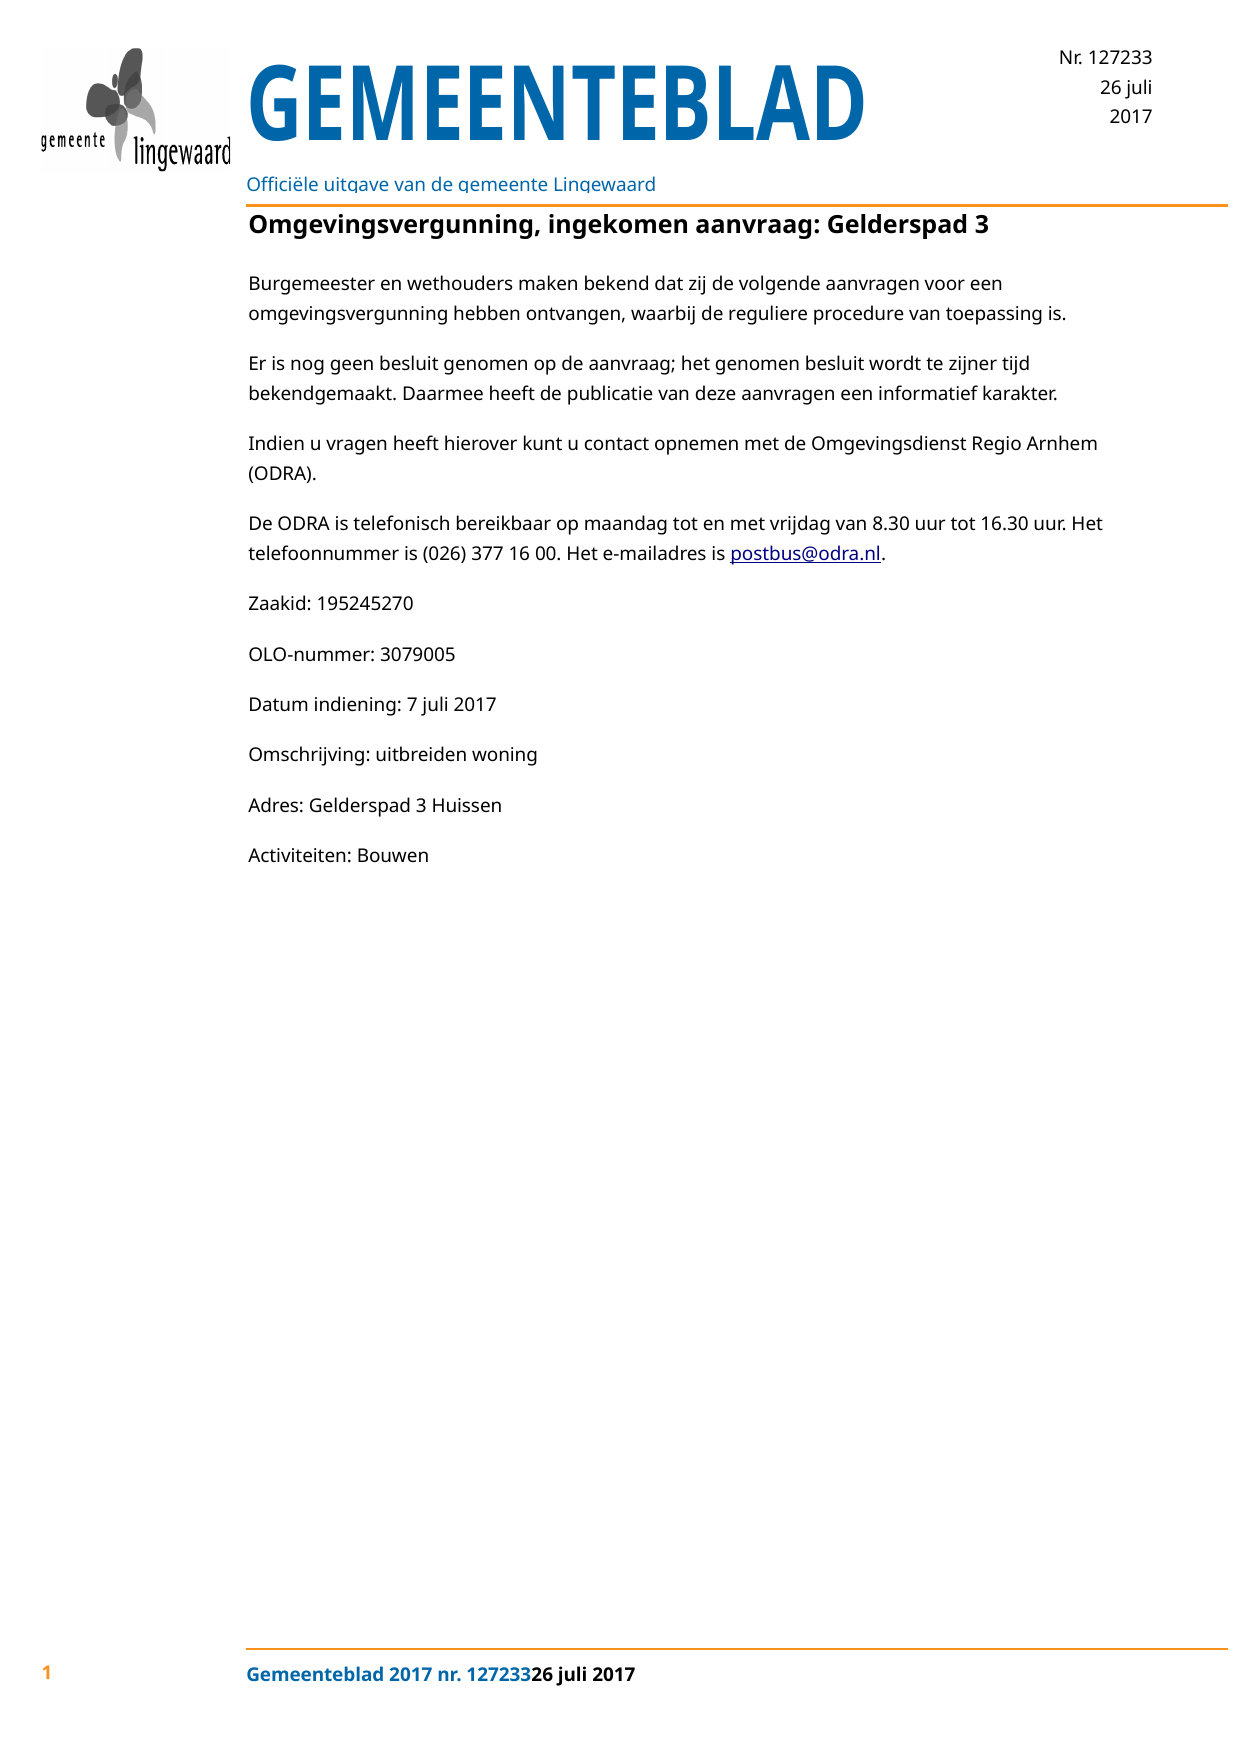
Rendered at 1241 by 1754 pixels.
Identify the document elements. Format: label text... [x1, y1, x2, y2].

text Er is nog geen besluit genomen op de aanvraag; het genomen besluit wordt te zijner tijd bekendgemaakt. Daarmee heeft de publicatie van deze aanvragen een informatief karakter. [248, 350, 1152, 406]
picture [41, 47, 231, 172]
text Omgevingsvergunning, ingekomen aanvraag: Gelderspad 3 [248, 207, 1152, 241]
text Activiteiten: Bouwen [248, 842, 1152, 868]
text Zaakid: 195245270 [248, 590, 1152, 616]
text Indien u vragen heeft hierover kunt u contact opnemen met de Omgevingsdienst Regio Arnhem (ODRA). [248, 430, 1152, 486]
text Burgemeester en wethouders maken bekend dat zij de volgende aanvragen voor een omgevingsvergunning hebben ontvangen, waarbij de reguliere procedure van toepassing is. [248, 270, 1152, 326]
text Omschrijving: uitbreiden woning [248, 742, 1152, 767]
text OLO-nummer: 3079005 [248, 641, 1152, 666]
text Datum indiening: 7 juli 2017 [248, 691, 1152, 717]
text Adres: Gelderspad 3 Huissen [248, 792, 1152, 818]
text De ODRA is telefonisch bereikbaar op maandag tot en met vrijdag van 8.30 uur tot 16.30 uur. Het telefoonnummer is (026) 377 16 00. Het e-mailadres is postbus@odra.nl. [248, 510, 1152, 566]
